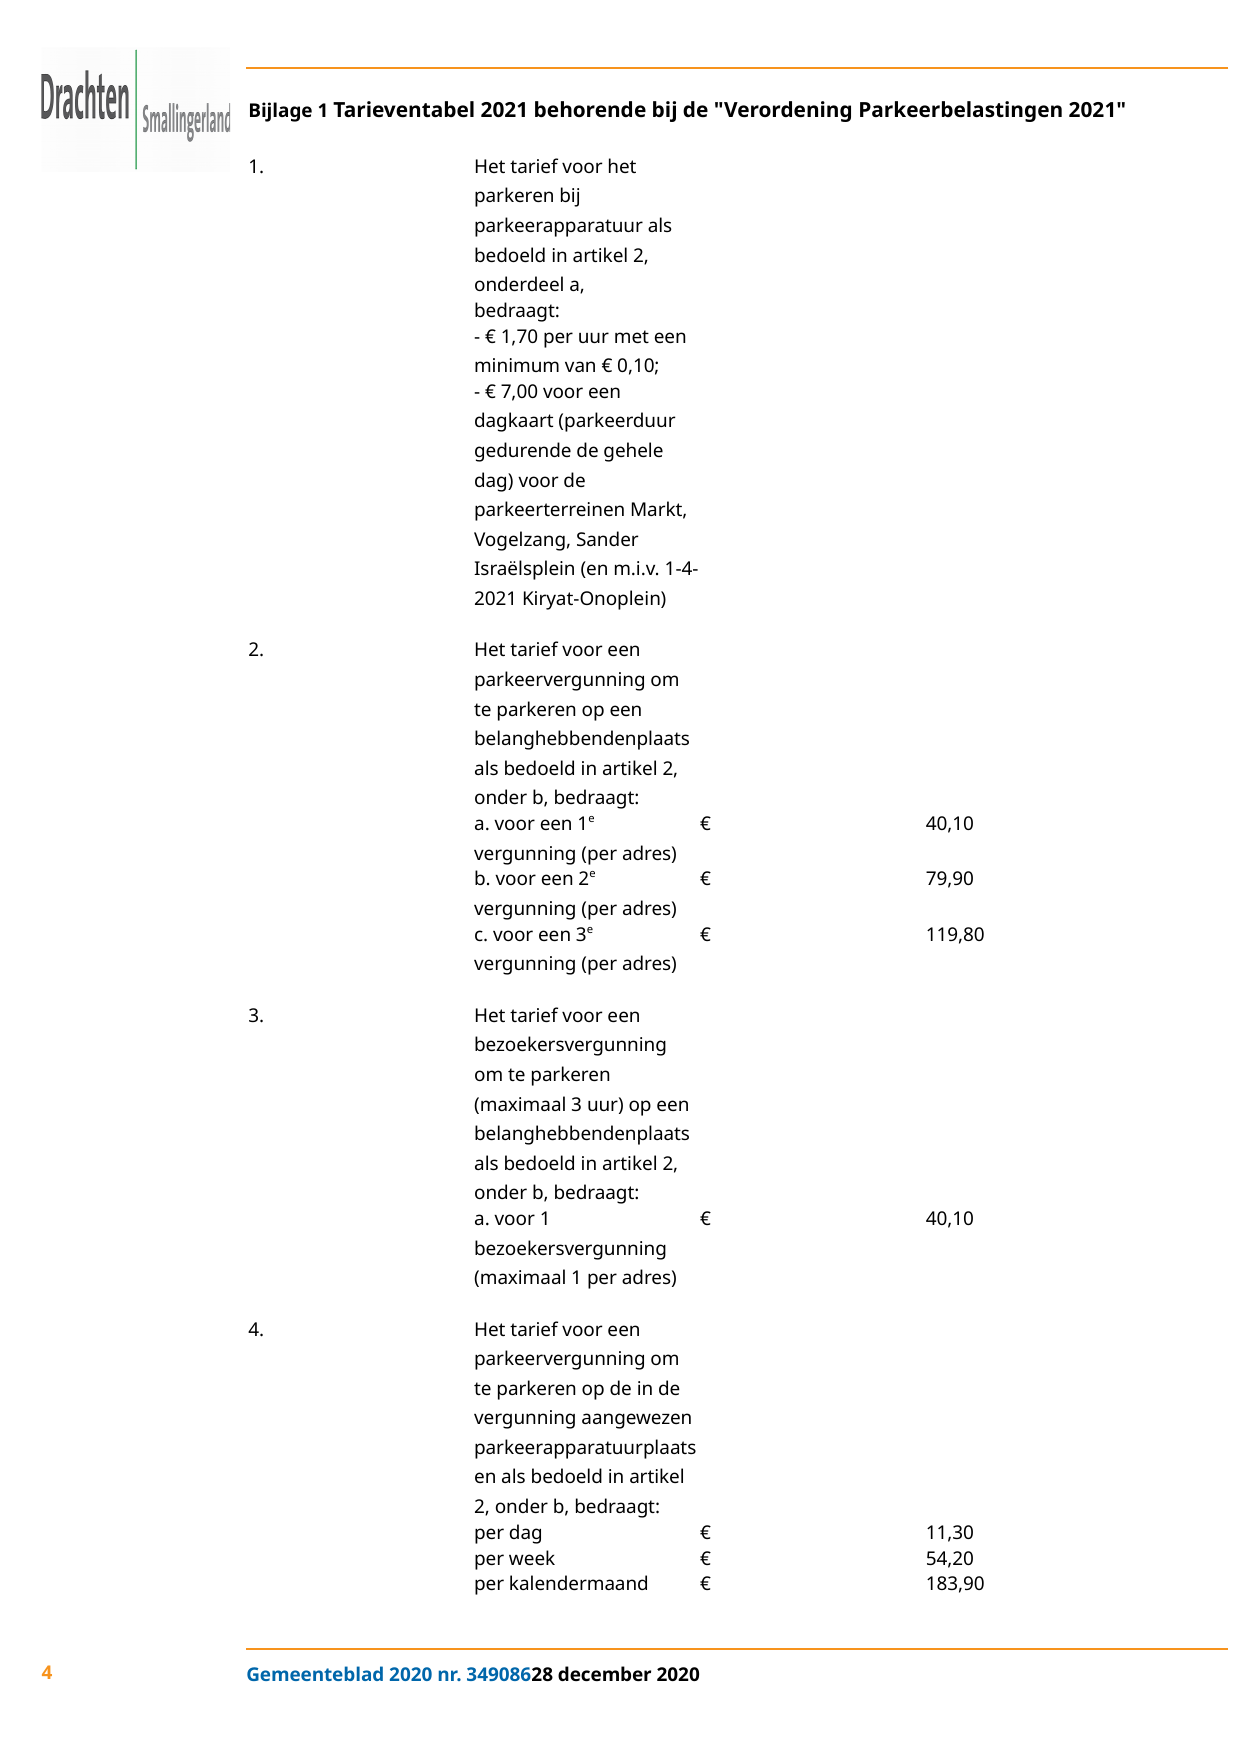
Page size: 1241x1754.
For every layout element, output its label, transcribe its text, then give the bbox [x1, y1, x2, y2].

table_cell [474, 976, 700, 1002]
table_cell [700, 1290, 926, 1316]
table_cell 79,90 [926, 866, 1152, 921]
table_cell [926, 1002, 1152, 1205]
table_cell [700, 297, 926, 323]
table_cell [248, 921, 474, 976]
table_cell [926, 611, 1152, 637]
table_cell € [700, 866, 926, 921]
table_cell [700, 323, 926, 378]
table_cell € [700, 810, 926, 866]
table_cell - € 1,70 per uur met een minimum van € 0,10; [474, 323, 700, 378]
table_cell [248, 976, 474, 1002]
table_cell [248, 1290, 474, 1316]
table_cell [926, 976, 1152, 1002]
table_cell [248, 323, 474, 378]
table_cell Het tarief voor een bezoekersvergunning om te parkeren (maximaal 3 uur) op een belanghebbendenplaats als bedoeld in artikel 2, onder b, bedraagt: [474, 1002, 700, 1205]
table_cell [700, 637, 926, 810]
table_cell [248, 1519, 474, 1545]
table_cell [248, 611, 474, 637]
table_cell per week [474, 1545, 700, 1571]
table_header Het tarief voor het parkeren bij parkeerapparatuur als bedoeld in artikel 2, onderdeel a, [474, 153, 700, 297]
table_cell [700, 378, 926, 611]
table_cell c. voor een 3e vergunning (per adres) [474, 921, 700, 976]
picture [41, 47, 231, 172]
table_cell a. voor een 1e vergunning (per adres) [474, 810, 700, 866]
table_cell 2. [248, 637, 474, 810]
table_cell 119,80 [926, 921, 1152, 976]
table_cell Het tarief voor een parkeervergunning om te parkeren op een belanghebbendenplaats als bedoeld in artikel 2, onder b, bedraagt: [474, 637, 700, 810]
table_cell [926, 378, 1152, 611]
table_cell [248, 1205, 474, 1290]
table_header [700, 153, 926, 297]
table_cell a. voor 1 bezoekersvergunning (maximaal 1 per adres) [474, 1205, 700, 1290]
table_cell [248, 1545, 474, 1571]
table_cell per dag [474, 1519, 700, 1545]
table_cell € [700, 1571, 926, 1596]
table_cell [926, 323, 1152, 378]
table_cell 40,10 [926, 1205, 1152, 1290]
table_header [926, 153, 1152, 297]
table_cell bedraagt: [474, 297, 700, 323]
table_cell b. voor een 2e vergunning (per adres) [474, 866, 700, 921]
table_cell [700, 611, 926, 637]
table_cell [248, 297, 474, 323]
table_cell [700, 1316, 926, 1519]
table_cell € [700, 921, 926, 976]
table_cell [474, 1290, 700, 1316]
table_cell [926, 1290, 1152, 1316]
table_cell 4. [248, 1316, 474, 1519]
table_cell [926, 1316, 1152, 1519]
table_cell [700, 976, 926, 1002]
table_cell 183,90 [926, 1571, 1152, 1596]
table_cell Het tarief voor een parkeervergunning om te parkeren op de in de vergunning aangewezen parkeerapparatuurplaatsen als bedoeld in artikel 2, onder b, bedraagt: [474, 1316, 700, 1519]
table_cell € [700, 1519, 926, 1545]
table_cell - € 7,00 voor een dagkaart (parkeerduur gedurende de gehele dag) voor de parkeerterreinen Markt, Vogelzang, Sander Israëlsplein (en m.i.v. 1-4-2021 Kiryat-Onoplein) [474, 378, 700, 611]
text Bijlage 1 Tarieventabel 2021 behorende bij de "Verordening Parkeerbelastingen 2021" [248, 95, 1152, 123]
table_cell 54,20 [926, 1545, 1152, 1571]
table_cell [248, 378, 474, 611]
table_cell € [700, 1545, 926, 1571]
table_cell 11,30 [926, 1519, 1152, 1545]
table_cell 40,10 [926, 810, 1152, 866]
table_cell [248, 866, 474, 921]
table_cell 3. [248, 1002, 474, 1205]
table_header 1. [248, 153, 474, 297]
table_cell [474, 611, 700, 637]
table_cell € [700, 1205, 926, 1290]
table_cell [700, 1002, 926, 1205]
table_cell [248, 1571, 474, 1596]
table_cell [248, 810, 474, 866]
table_cell [926, 637, 1152, 810]
table_cell [926, 297, 1152, 323]
table_cell per kalendermaand [474, 1571, 700, 1596]
